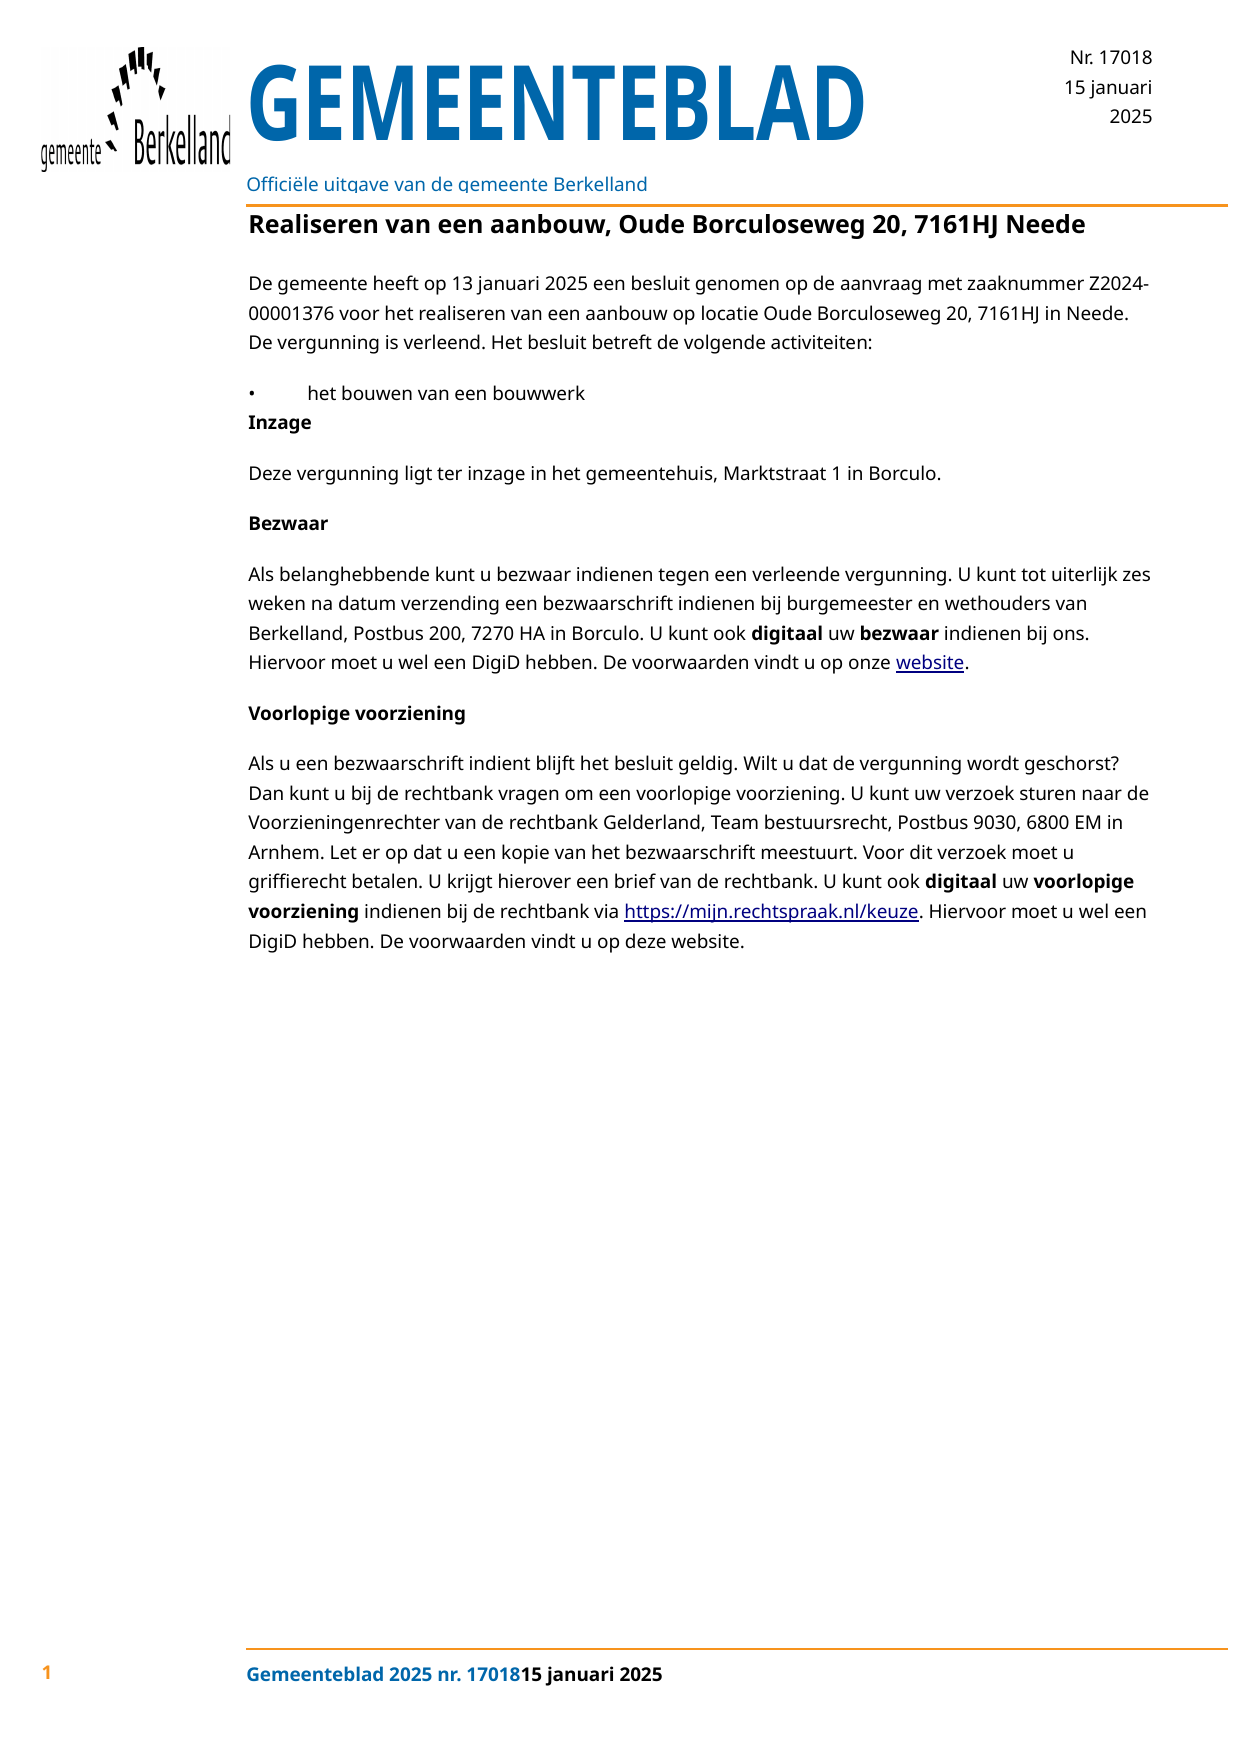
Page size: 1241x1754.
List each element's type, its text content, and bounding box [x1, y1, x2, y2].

text Deze vergunning ligt ter inzage in het gemeentehuis, Marktstraat 1 in Borculo. [248, 460, 1152, 486]
text Als belanghebbende kunt u bezwaar indienen tegen een verleende vergunning. U kunt tot uiterlijk zes weken na datum verzending een bezwaarschrift indienen bij burgemeester en wethouders van Berkelland, Postbus 200, 7270 HA in Borculo. U kunt ook digitaal uw bezwaar indienen bij ons. Hiervoor moet u wel een DigiD hebben. De voorwaarden vindt u op onze website. [248, 561, 1152, 675]
picture [41, 47, 231, 172]
text Bezwaar [248, 510, 1152, 536]
list het bouwen van een bouwwerk [248, 380, 1152, 406]
text Als u een bezwaarschrift indient blijft het besluit geldig. Wilt u dat de vergunning wordt geschorst? Dan kunt u bij de rechtbank vragen om een voorlopige voorziening. U kunt uw verzoek sturen naar de Voorzieningenrechter van de rechtbank Gelderland, Team bestuursrecht, Postbus 9030, 6800 EM in Arnhem. Let er op dat u een kopie van het bezwaarschrift meestuurt. Voor dit verzoek moet u griffierecht betalen. U krijgt hierover een brief van de rechtbank. U kunt ook digitaal uw voorlopige voorziening indienen bij de rechtbank via https://mijn.rechtspraak.nl/keuze. Hiervoor moet u wel een DigiD hebben. De voorwaarden vindt u op deze website. [248, 750, 1152, 953]
text Realiseren van een aanbouw, Oude Borculoseweg 20, 7161HJ Neede [248, 207, 1152, 241]
text Voorlopige voorziening [248, 700, 1152, 726]
text Inzage [248, 409, 1152, 435]
text De gemeente heeft op 13 januari 2025 een besluit genomen op de aanvraag met zaaknummer Z2024-00001376 voor het realiseren van een aanbouw op locatie Oude Borculoseweg 20, 7161HJ in Neede. De vergunning is verleend. Het besluit betreft de volgende activiteiten: [248, 270, 1152, 355]
